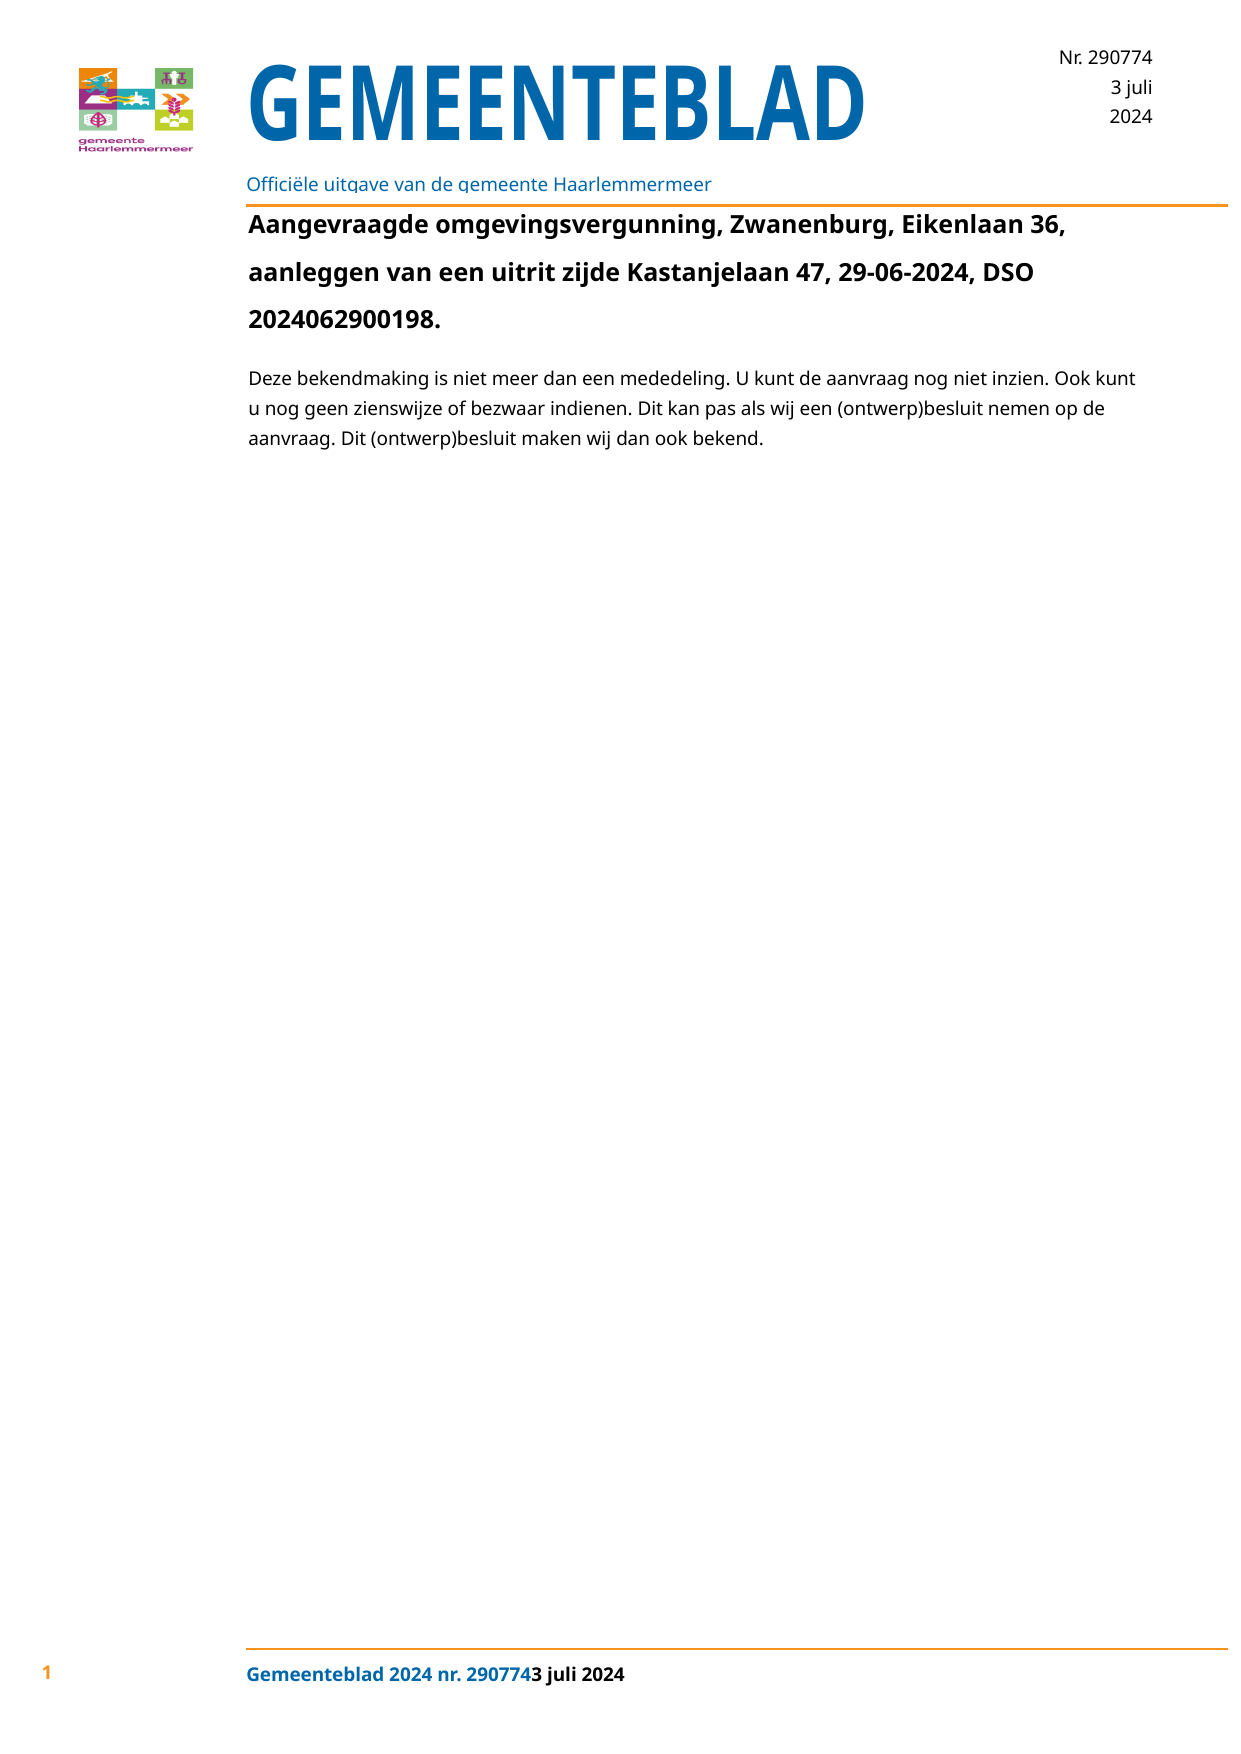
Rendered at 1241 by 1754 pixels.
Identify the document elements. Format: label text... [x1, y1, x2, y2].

picture [41, 47, 231, 172]
text Aangevraagde omgevingsvergunning, Zwanenburg, Eikenlaan 36, aanleggen van een uitrit zijde Kastanjelaan 47, 29-06-2024, DSO 2024062900198. [248, 207, 1152, 336]
text Deze bekendmaking is niet meer dan een mededeling. U kunt de aanvraag nog niet inzien. Ook kunt u nog geen zienswijze of bezwaar indienen. Dit kan pas als wij een (ontwerp)besluit nemen op de aanvraag. Dit (ontwerp)besluit maken wij dan ook bekend. [248, 366, 1152, 450]
